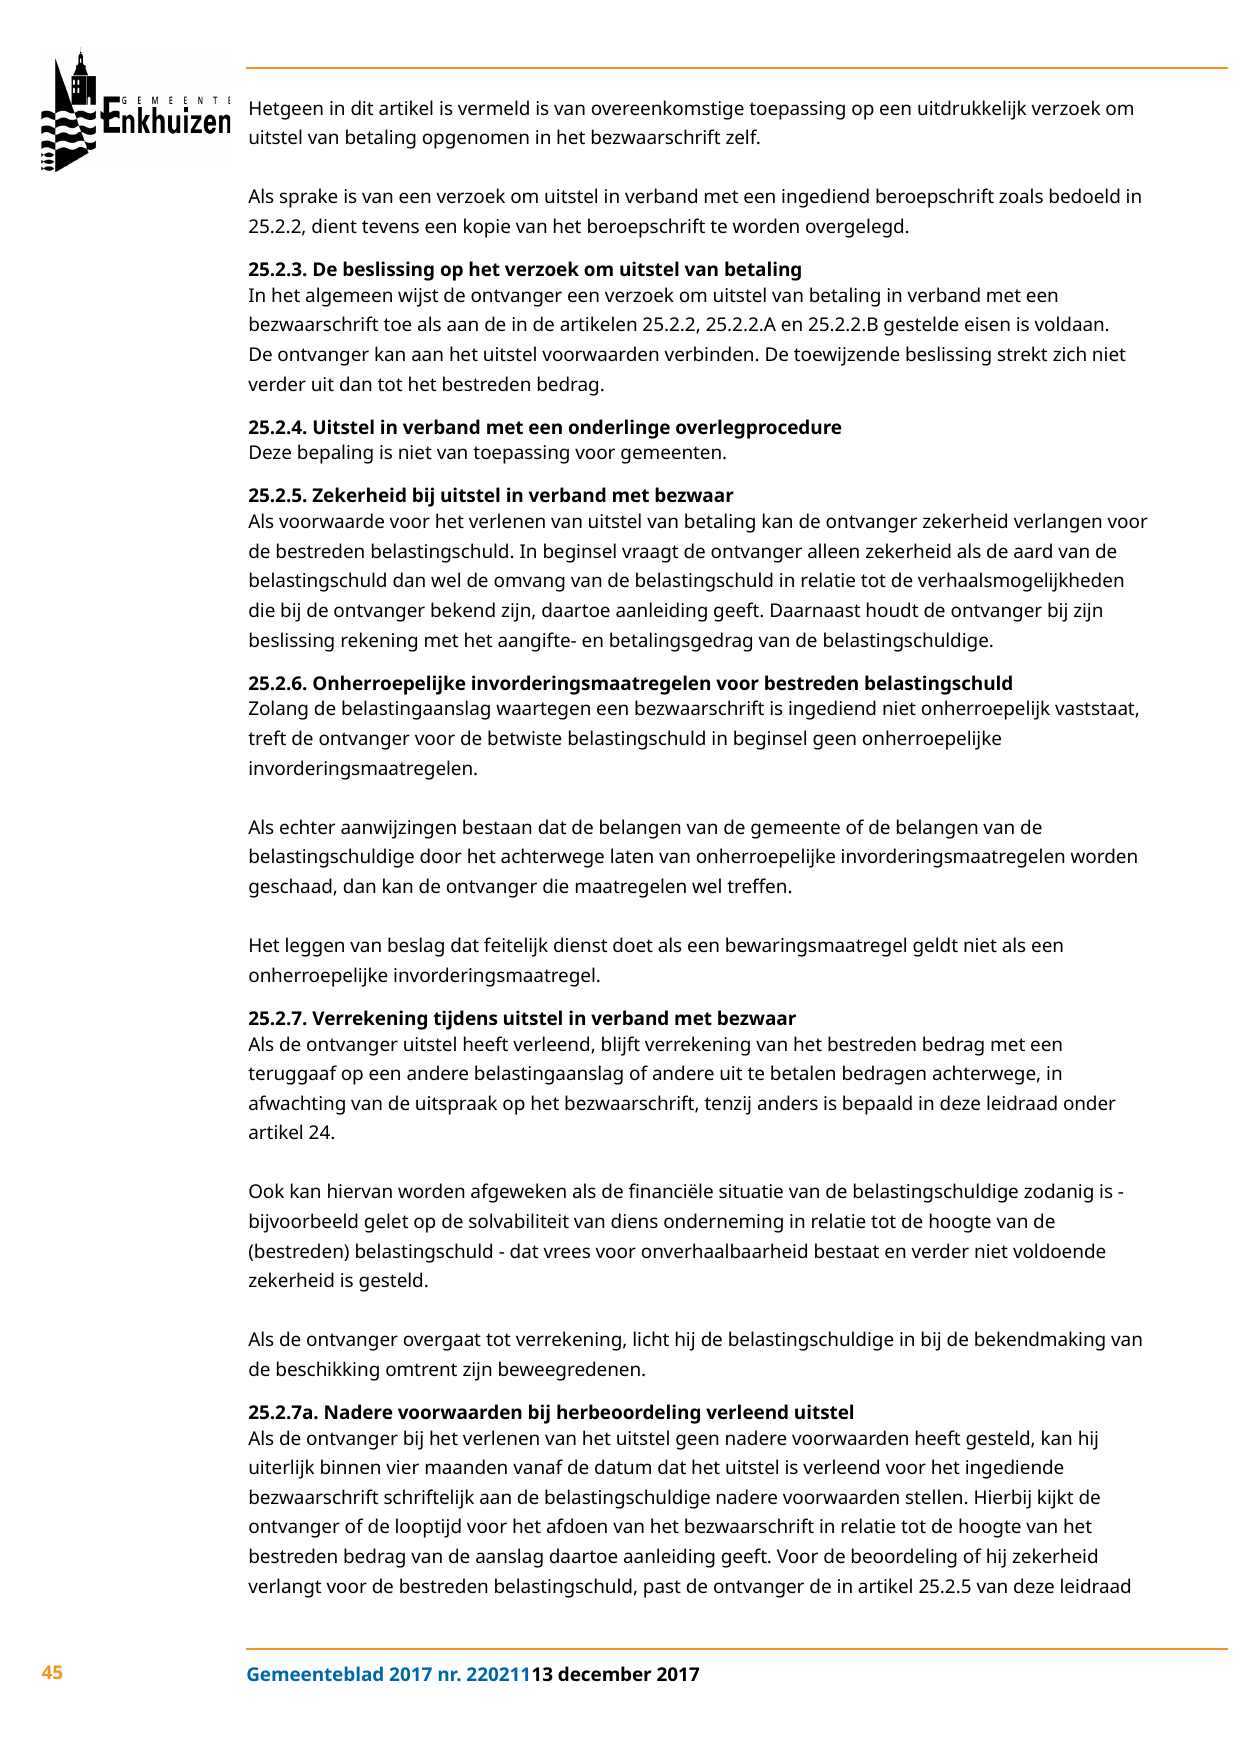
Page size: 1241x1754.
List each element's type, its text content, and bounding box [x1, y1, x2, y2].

text In het algemeen wijst de ontvanger een verzoek om uitstel van betaling in verband met een bezwaarschrift toe als aan de in de artikelen 25.2.2, 25.2.2.A en 25.2.2.B gestelde eisen is voldaan. [248, 282, 1152, 337]
picture [41, 47, 231, 172]
text Het leggen van beslag dat feitelijk dienst doet als een bewaringsmaatregel geldt niet als een onherroepelijke invorderingsmaatregel. [248, 932, 1152, 988]
text Als de ontvanger bij het verlenen van het uitstel geen nadere voorwaarden heeft gesteld, kan hij uiterlijk binnen vier maanden vanaf de datum dat het uitstel is verleend voor het ingediende bezwaarschrift schriftelijk aan de belastingschuldige nadere voorwaarden stellen. Hierbij kijkt de ontvanger of de looptijd voor het afdoen van het bezwaarschrift in relatie tot de hoogte van het bestreden bedrag van de aanslag daartoe aanleiding geeft. Voor de beoordeling of hij zekerheid verlangt voor de bestreden belastingschuld, past de ontvanger de in artikel 25.2.5 van deze leidraad [248, 1425, 1152, 1599]
text Ook kan hiervan worden afgeweken als de financiële situatie van de belastingschuldige zodanig is - bijvoorbeeld gelet op de solvabiliteit van diens onderneming in relatie tot de hoogte van de (bestreden) belastingschuld - dat vrees voor onverhaalbaarheid bestaat en verder niet voldoende zekerheid is gesteld. [248, 1179, 1152, 1293]
text Zolang de belastingaanslag waartegen een bezwaarschrift is ingediend niet onherroepelijk vaststaat, treft de ontvanger voor de betwiste belastingschuld in beginsel geen onherroepelijke invorderingsmaatregelen. [248, 696, 1152, 781]
text 25.2.6. Onherroepelijke invorderingsmaatregelen voor bestreden belastingschuld [248, 670, 1152, 696]
text Als echter aanwijzingen bestaan dat de belangen van de gemeente of de belangen van de belastingschuldige door het achterwege laten van onherroepelijke invorderingsmaatregelen worden geschaad, dan kan de ontvanger die maatregelen wel treffen. [248, 814, 1152, 899]
text 25.2.7. Verrekening tijdens uitstel in verband met bezwaar [248, 1005, 1152, 1031]
text 25.2.3. De beslissing op het verzoek om uitstel van betaling [248, 256, 1152, 282]
text Deze bepaling is niet van toepassing voor gemeenten. [248, 439, 1152, 465]
text Als voorwaarde voor het verlenen van uitstel van betaling kan de ontvanger zekerheid verlangen voor de bestreden belastingschuld. In beginsel vraagt de ontvanger alleen zekerheid als de aard van de belastingschuld dan wel de omvang van de belastingschuld in relatie tot de verhaalsmogelijkheden die bij de ontvanger bekend zijn, daartoe aanleiding geeft. Daarnaast houdt de ontvanger bij zijn beslissing rekening met het aangifte- en betalingsgedrag van de belastingschuldige. [248, 508, 1152, 652]
text 25.2.7a. Nadere voorwaarden bij herbeoordeling verleend uitstel [248, 1399, 1152, 1425]
text Als sprake is van een verzoek om uitstel in verband met een ingediend beroepschrift zoals bedoeld in 25.2.2, dient tevens een kopie van het beroepschrift te worden overgelegd. [248, 183, 1152, 239]
text 25.2.4. Uitstel in verband met een onderlinge overlegprocedure [248, 414, 1152, 439]
text Hetgeen in dit artikel is vermeld is van overeenkomstige toepassing op een uitdrukkelijk verzoek om uitstel van betaling opgenomen in het bezwaarschrift zelf. [248, 95, 1152, 150]
text Als de ontvanger uitstel heeft verleend, blijft verrekening van het bestreden bedrag met een teruggaaf op een andere belastingaanslag of andere uit te betalen bedragen achterwege, in afwachting van de uitspraak op het bezwaarschrift, tenzij anders is bepaald in deze leidraad onder artikel 24. [248, 1031, 1152, 1145]
text Als de ontvanger overgaat tot verrekening, licht hij de belastingschuldige in bij de bekendmaking van de beschikking omtrent zijn beweegredenen. [248, 1327, 1152, 1382]
text 25.2.5. Zekerheid bij uitstel in verband met bezwaar [248, 483, 1152, 508]
text De ontvanger kan aan het uitstel voorwaarden verbinden. De toewijzende beslissing strekt zich niet verder uit dan tot het bestreden bedrag. [248, 341, 1152, 396]
